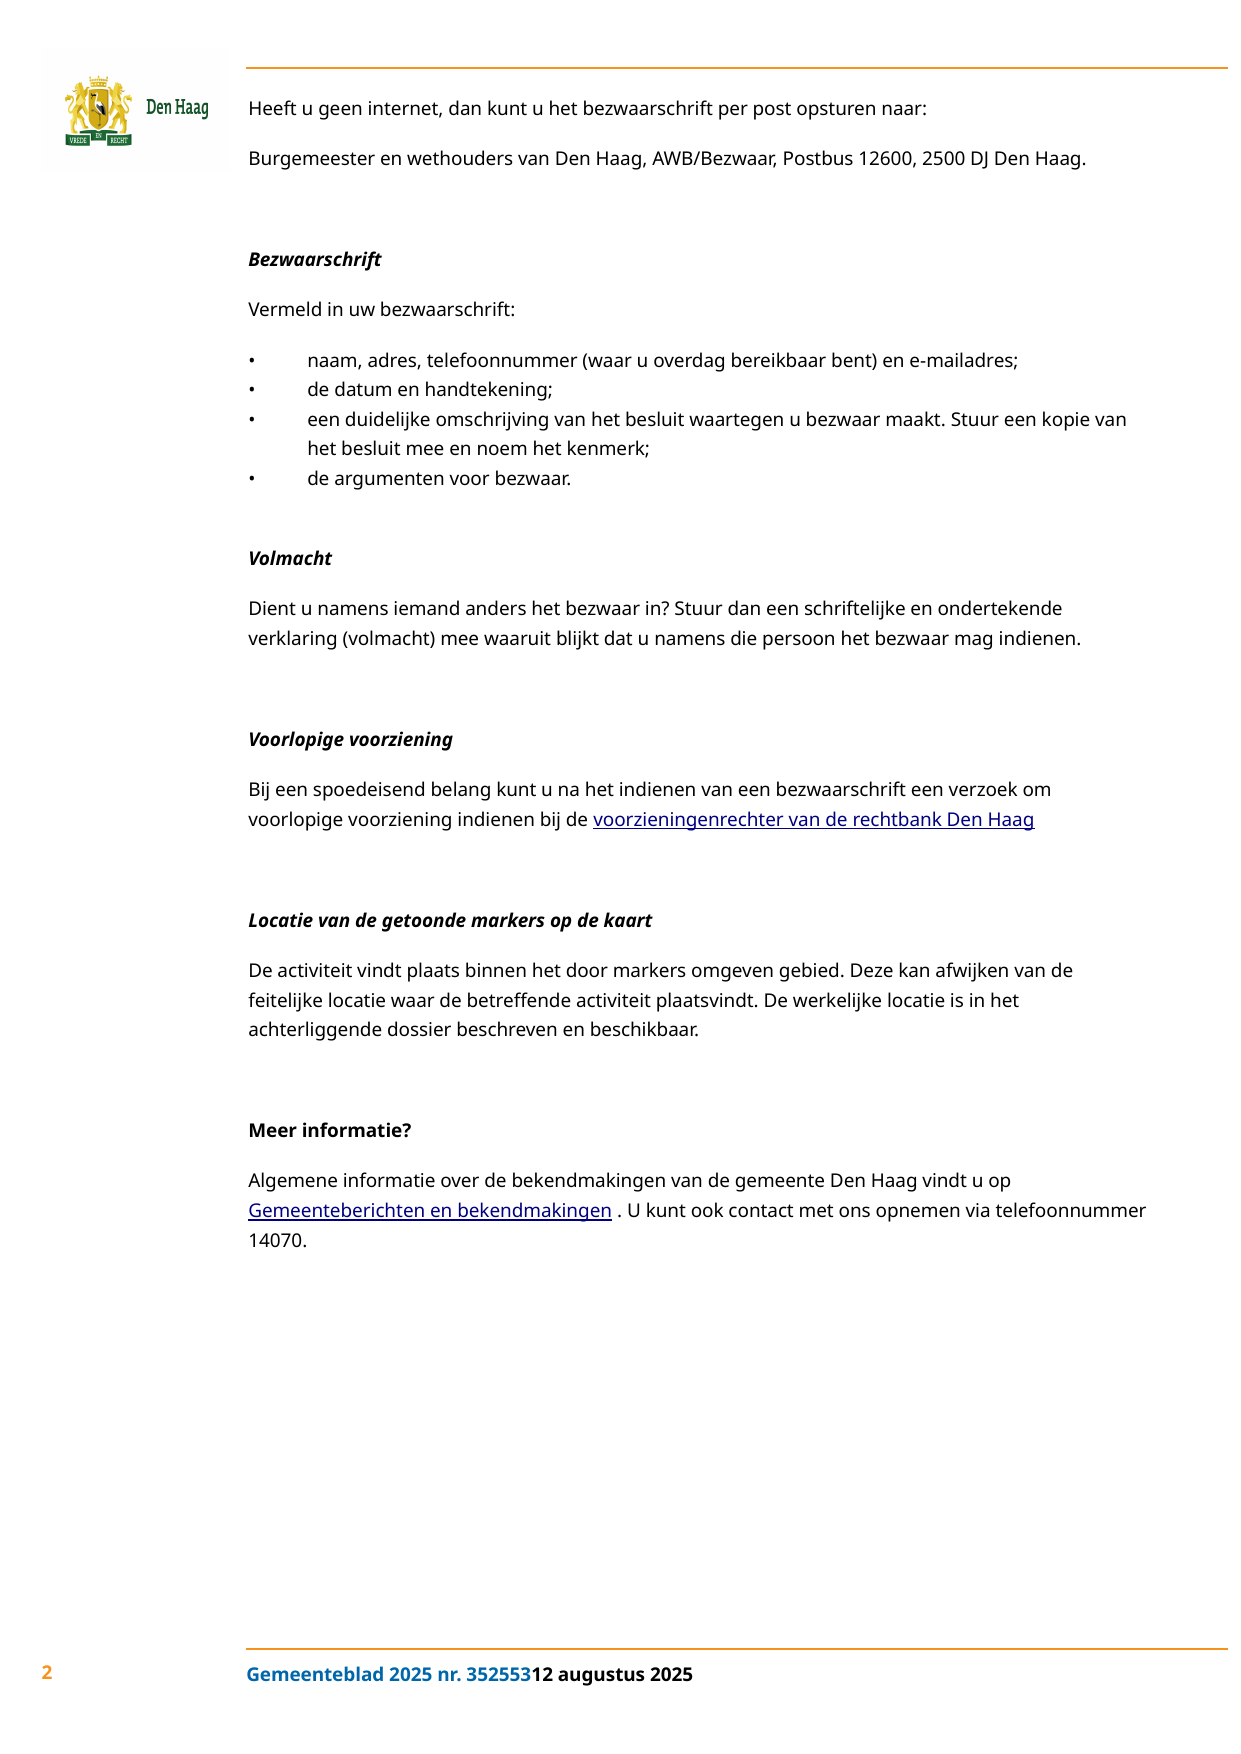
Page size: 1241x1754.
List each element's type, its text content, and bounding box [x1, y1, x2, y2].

text Bezwaarschrift [248, 246, 1152, 272]
text Meer informatie? [248, 1117, 1152, 1143]
text Heeft u geen internet, dan kunt u het bezwaarschrift per post opsturen naar: [248, 95, 1152, 121]
text Locatie van de getoonde markers op de kaart [248, 907, 1152, 933]
list een duidelijke omschrijving van het besluit waartegen u bezwaar maakt. Stuur een kopie van het besluit mee en noem het kenmerk; [248, 406, 1152, 461]
text Dient u namens iemand anders het bezwaar in? Stuur dan een schriftelijke en ondertekende verklaring (volmacht) mee waaruit blijkt dat u namens die persoon het bezwaar mag indienen. [248, 596, 1152, 651]
text Algemene informatie over de bekendmakingen van de gemeente Den Haag vindt u op Gemeenteberichten en bekendmakingen . U kunt ook contact met ons opnemen via telefoonnummer 14070. [248, 1168, 1152, 1253]
picture [41, 47, 231, 172]
text Voorlopige voorziening [248, 726, 1152, 752]
list de argumenten voor bezwaar. [248, 465, 1152, 491]
text Bij een spoedeisend belang kunt u na het indienen van een bezwaarschrift een verzoek om voorlopige voorziening indienen bij de voorzieningenrechter van de rechtbank Den Haag [248, 776, 1152, 832]
list naam, adres, telefoonnummer (waar u overdag bereikbaar bent) en e-mailadres; [248, 347, 1152, 373]
text Volmacht [248, 545, 1152, 571]
text Vermeld in uw bezwaarschrift: [248, 296, 1152, 322]
list de datum en handtekening; [248, 376, 1152, 402]
text De activiteit vindt plaats binnen het door markers omgeven gebied. Deze kan afwijken van de feitelijke locatie waar de betreffende activiteit plaatsvindt. De werkelijke locatie is in het achterliggende dossier beschreven en beschikbaar. [248, 957, 1152, 1042]
text Burgemeester en wethouders van Den Haag, AWB/Bezwaar, Postbus 12600, 2500 DJ Den Haag. [248, 145, 1152, 171]
